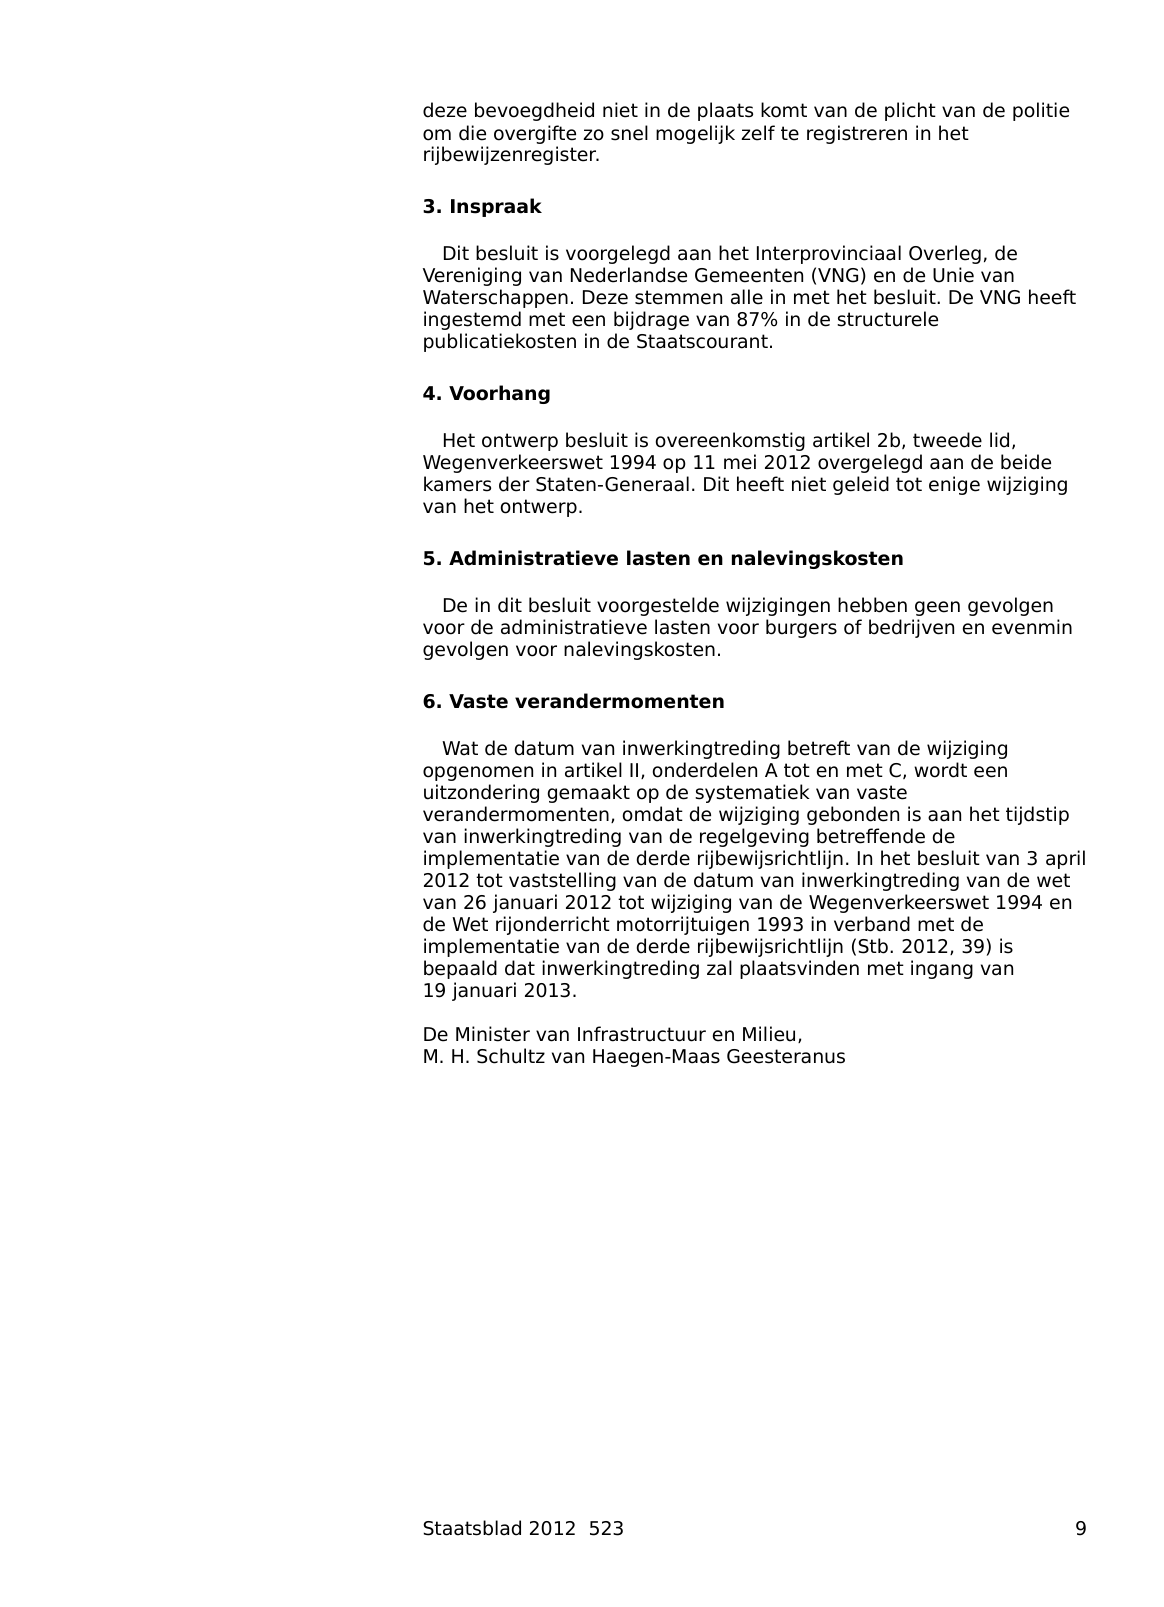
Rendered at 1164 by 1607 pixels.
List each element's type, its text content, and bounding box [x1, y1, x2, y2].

text Wat de datum van inwerkingtreding betreft van de wijziging opgenomen in artikel II, onderdelen A tot en met C, wordt een uitzondering gemaakt op de systematiek van vaste verandermomenten, omdat de wijziging gebonden is aan het tijdstip van inwerkingtreding van de regelgeving betreffende de implementatie van de derde rijbewijsrichtlijn. In het besluit van 3 april 2012 tot vaststelling van de datum van inwerkingtreding van de wet van 26 januari 2012 tot wijziging van de Wegenverkeerswet 1994 en de Wet rijonderricht motorrijtuigen 1993 in verband met de implementatie van de derde rijbewijsrichtlijn (Stb. 2012, 39) is bepaald dat inwerkingtreding zal plaatsvinden met ingang van 19 januari 2013. [422, 738, 1087, 1002]
text Het ontwerp besluit is overeenkomstig artikel 2b, tweede lid, Wegenverkeerswet 1994 op 11 mei 2012 overgelegd aan de beide kamers der Staten-Generaal. Dit heeft niet geleid tot enige wijziging van het ontwerp. [422, 430, 1087, 518]
subtitle 5. Administratieve lasten en nalevingskosten [422, 548, 1087, 570]
subtitle 3. Inspraak [422, 196, 1087, 218]
text De Minister van Infrastructuur en Milieu, M. H. Schultz van Haegen-Maas Geesteranus [422, 1024, 1087, 1068]
text deze bevoegdheid niet in de plaats komt van de plicht van de politie om die overgifte zo snel mogelijk zelf te registreren in het rijbewijzenregister. [422, 100, 1087, 166]
text De in dit besluit voorgestelde wijzigingen hebben geen gevolgen voor de administratieve lasten voor burgers of bedrijven en evenmin gevolgen voor nalevingskosten. [422, 595, 1087, 661]
text Dit besluit is voorgelegd aan het Interprovinciaal Overleg, de Vereniging van Nederlandse Gemeenten (VNG) en de Unie van Waterschappen. Deze stemmen alle in met het besluit. De VNG heeft ingestemd met een bijdrage van 87% in de structurele publicatiekosten in de Staatscourant. [422, 243, 1087, 353]
subtitle 4. Voorhang [422, 383, 1087, 405]
subtitle 6. Vaste verandermomenten [422, 691, 1087, 713]
